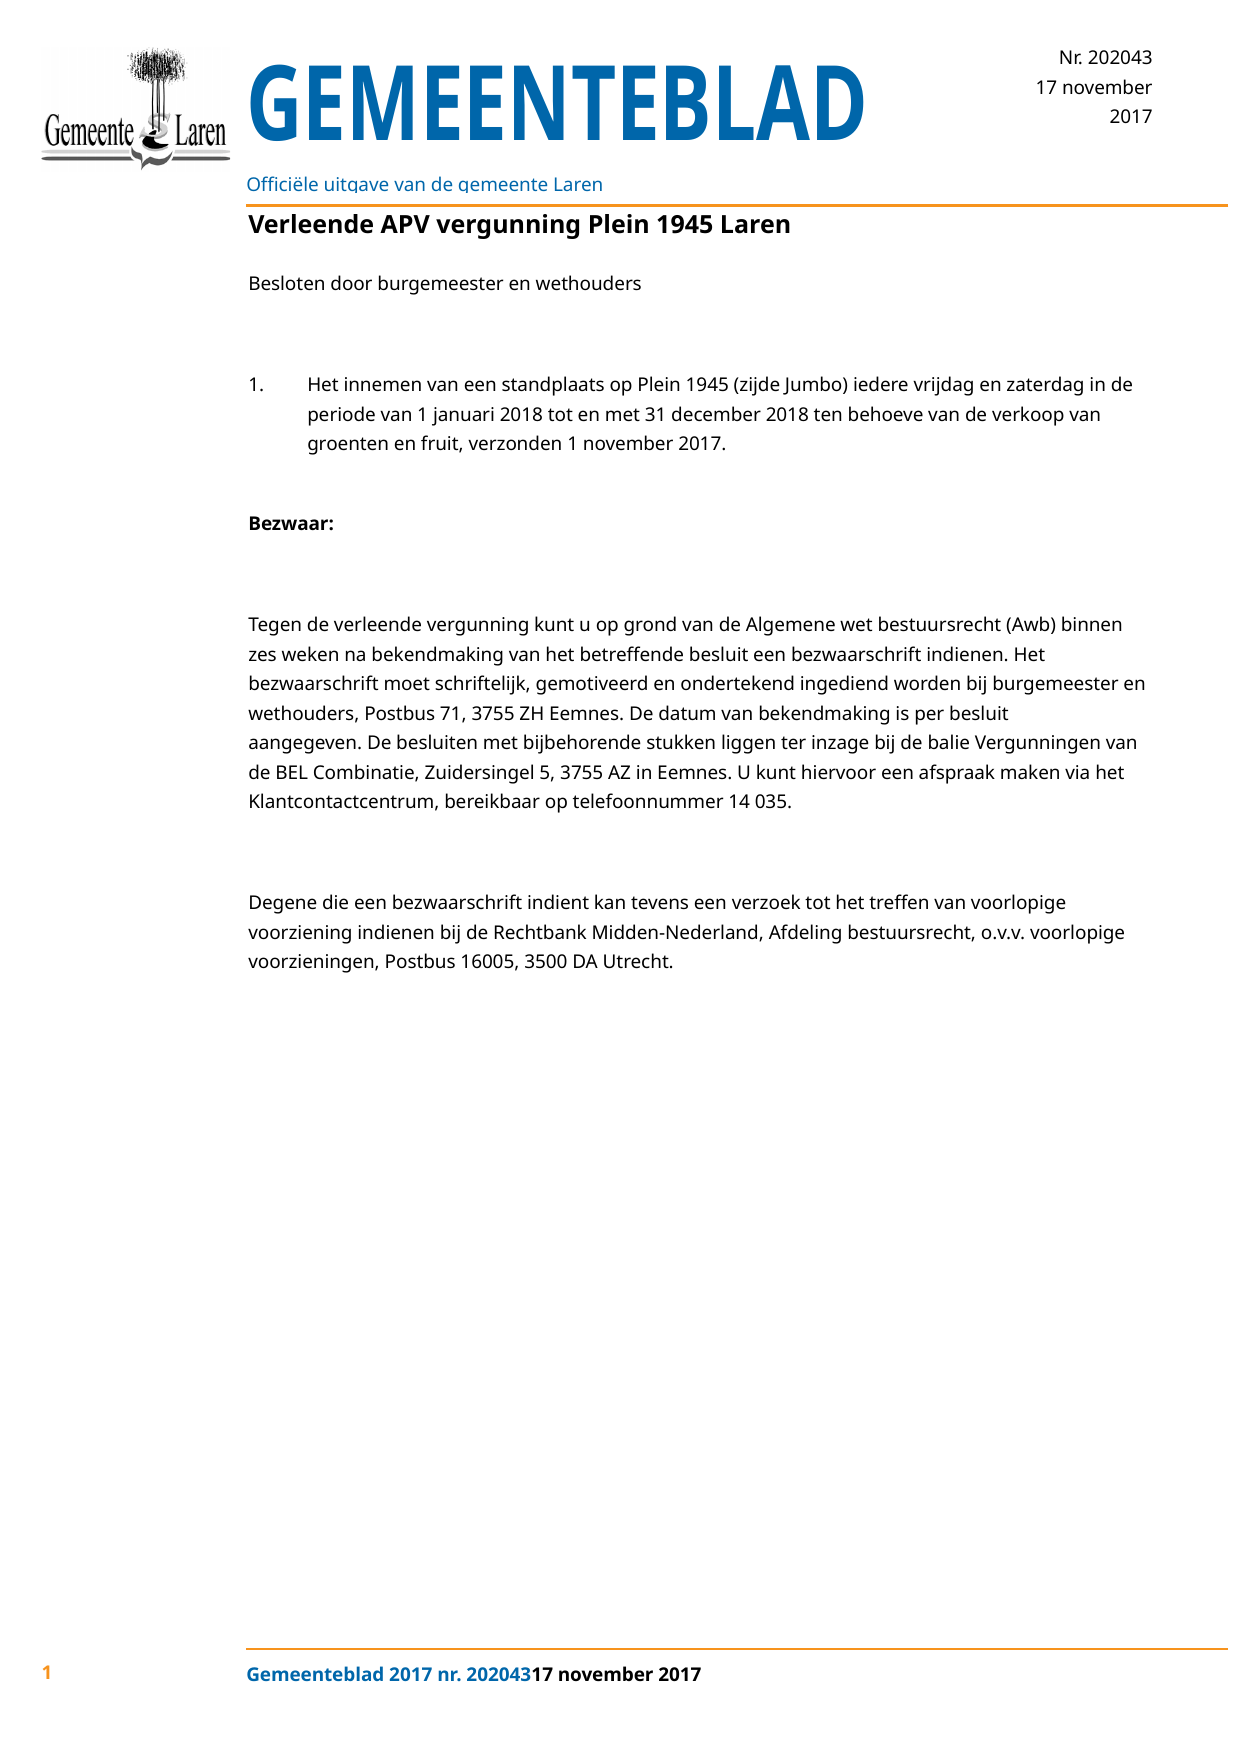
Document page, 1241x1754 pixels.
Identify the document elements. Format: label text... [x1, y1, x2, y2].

text Besloten door burgemeester en wethouders [248, 270, 1152, 296]
text Tegen de verleende vergunning kunt u op grond van de Algemene wet bestuursrecht (Awb) binnen zes weken na bekendmaking van het betreffende besluit een bezwaarschrift indienen. Het bezwaarschrift moet schriftelijk, gemotiveerd en ondertekend ingediend worden bij burgemeester en wethouders, Postbus 71, 3755 ZH Eemnes. De datum van bekendmaking is per besluit aangegeven. De besluiten met bijbehorende stukken liggen ter inzage bij de balie Vergunningen van de BEL Combinatie, Zuidersingel 5, 3755 AZ in Eemnes. U kunt hiervoor een afspraak maken via het Klantcontactcentrum, bereikbaar op telefoonnummer 14 035. [248, 611, 1152, 814]
text Degene die een bezwaarschrift indient kan tevens een verzoek tot het treffen van voorlopige voorziening indienen bij de Rechtbank Midden-Nederland, Afdeling bestuursrecht, o.v.v. voorlopige voorzieningen, Postbus 16005, 3500 DA Utrecht. [248, 889, 1152, 974]
list Het innemen van een standplaats op Plein 1945 (zijde Jumbo) iedere vrijdag en zaterdag in de periode van 1 januari 2018 tot en met 31 december 2018 ten behoeve van de verkoop van groenten en fruit, verzonden 1 november 2017. [248, 371, 1152, 456]
text Bezwaar: [248, 510, 1152, 536]
text Verleende APV vergunning Plein 1945 Laren [248, 207, 1152, 241]
picture [41, 47, 231, 172]
